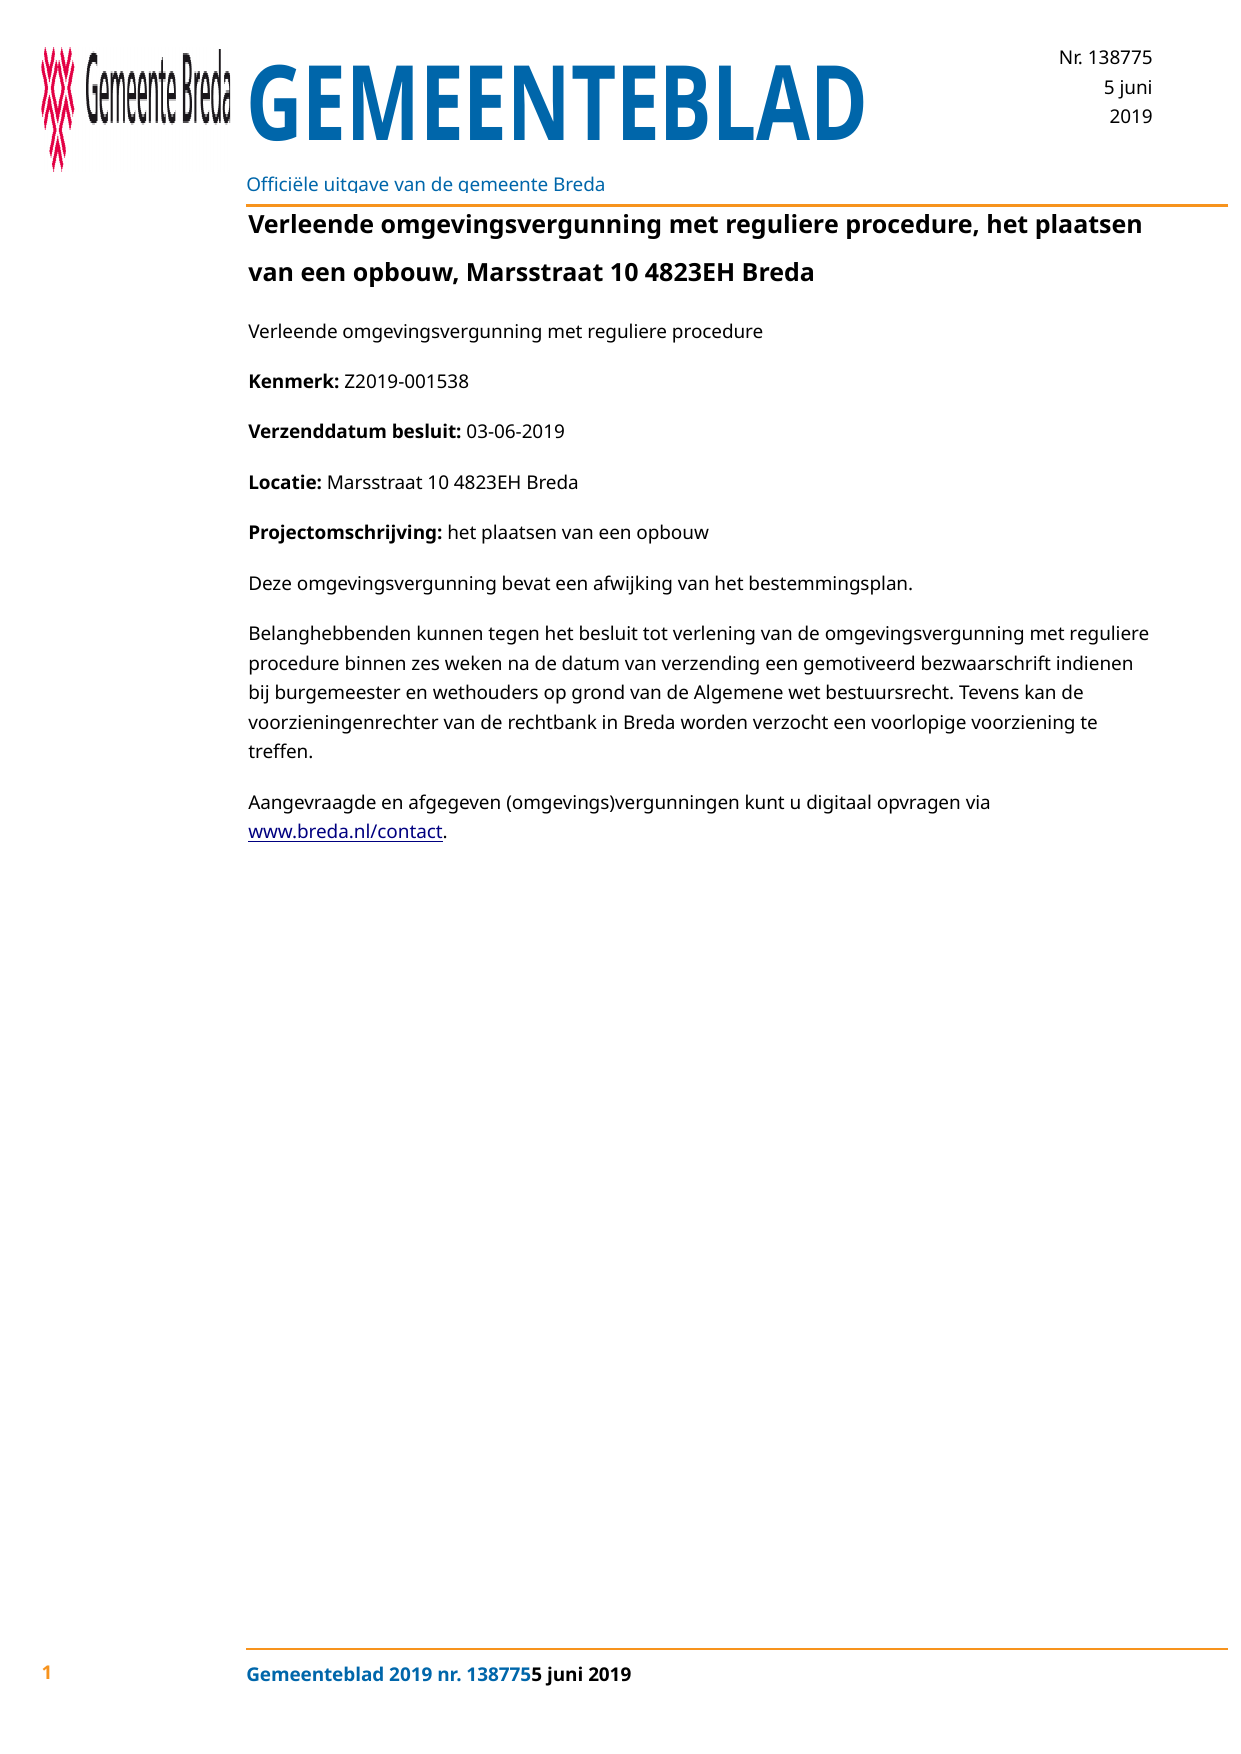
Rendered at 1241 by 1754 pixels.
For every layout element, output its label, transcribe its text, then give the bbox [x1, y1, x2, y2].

text Projectomschrijving: het plaatsen van een opbouw [248, 519, 1152, 545]
text Kenmerk: Z2019-001538 [248, 368, 1152, 394]
text Belanghebbenden kunnen tegen het besluit tot verlening van de omgevingsvergunning met reguliere procedure binnen zes weken na de datum van verzending een gemotiveerd bezwaarschrift indienen bij burgemeester en wethouders op grond van de Algemene wet bestuursrecht. Tevens kan de voorzieningenrechter van de rechtbank in Breda worden verzocht een voorlopige voorziening te treffen. [248, 620, 1152, 764]
text Deze omgevingsvergunning bevat een afwijking van het bestemmingsplan. [248, 570, 1152, 596]
text Locatie: Marsstraat 10 4823EH Breda [248, 469, 1152, 495]
text Verleende omgevingsvergunning met reguliere procedure [248, 318, 1152, 344]
text Aangevraagde en afgegeven (omgevings)vergunningen kunt u digitaal opvragen via www.breda.nl/contact. [248, 789, 1152, 844]
text Verzenddatum besluit: 03-06-2019 [248, 419, 1152, 444]
picture [41, 47, 231, 172]
text Verleende omgevingsvergunning met reguliere procedure, het plaatsen van een opbouw, Marsstraat 10 4823EH Breda [248, 207, 1152, 288]
